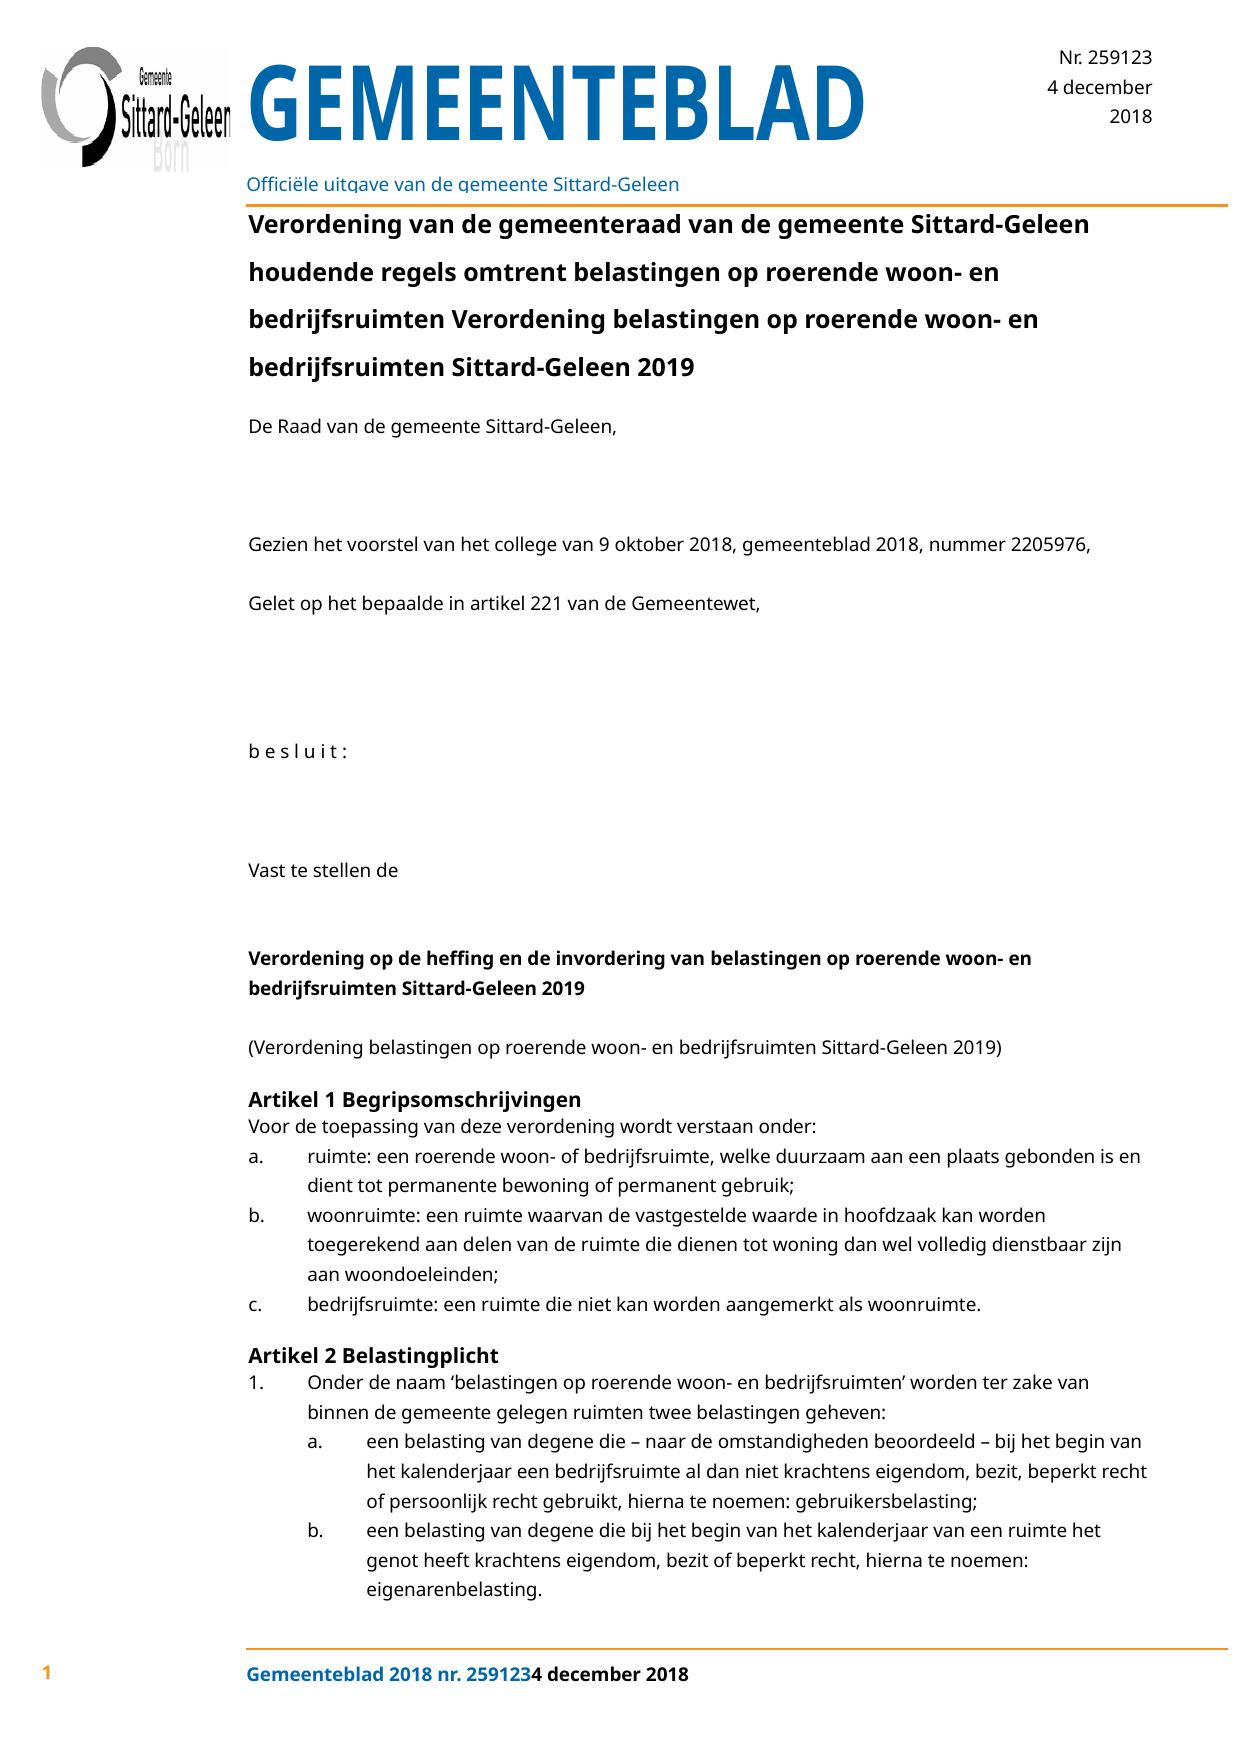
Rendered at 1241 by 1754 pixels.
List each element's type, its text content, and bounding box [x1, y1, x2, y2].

list ruimte: een roerende woon- of bedrijfsruimte, welke duurzaam aan een plaats gebonden is en dient tot permanente bewoning of permanent gebruik; [248, 1143, 1152, 1198]
list bedrijfsruimte: een ruimte die niet kan worden aangemerkt als woonruimte. [248, 1291, 1152, 1316]
text b e s l u i t : [248, 738, 1152, 764]
text Artikel 2 Belastingplicht [248, 1341, 1152, 1369]
text Verordening op de heffing en de invordering van belastingen op roerende woon- en bedrijfsruimten Sittard-Geleen 2019 [248, 946, 1152, 1001]
text Vast te stellen de [248, 857, 1152, 883]
text De Raad van de gemeente Sittard-Geleen, [248, 413, 1152, 439]
text Verordening van de gemeenteraad van de gemeente Sittard-Geleen houdende regels omtrent belastingen op roerende woon- en bedrijfsruimten Verordening belastingen op roerende woon- en bedrijfsruimten Sittard-Geleen 2019 [248, 207, 1152, 384]
picture [41, 47, 231, 172]
list een belasting van degene die – naar de omstandigheden beoordeeld – bij het begin van het kalenderjaar een bedrijfsruimte al dan niet krachtens eigendom, bezit, beperkt recht of persoonlijk recht gebruikt, hierna te noemen: gebruikersbelasting; [307, 1429, 1152, 1514]
list een belasting van degene die bij het begin van het kalenderjaar van een ruimte het genot heeft krachtens eigendom, bezit of beperkt recht, hierna te noemen: eigenarenbelasting. [307, 1517, 1152, 1602]
list Onder de naam ‘belastingen op roerende woon- en bedrijfsruimten’ worden ter zake van binnen de gemeente gelegen ruimten twee belastingen geheven: [248, 1369, 1152, 1425]
list woonruimte: een ruimte waarvan de vastgestelde waarde in hoofdzaak kan worden toegerekend aan delen van de ruimte die dienen tot woning dan wel volledig dienstbaar zijn aan woondoeleinden; [248, 1202, 1152, 1287]
text Gezien het voorstel van het college van 9 oktober 2018, gemeenteblad 2018, nummer 2205976, [248, 531, 1152, 557]
text Gelet op het bepaalde in artikel 221 van de Gemeentewet, [248, 591, 1152, 616]
text Artikel 1 Begripsomschrijvingen [248, 1085, 1152, 1113]
text (Verordening belastingen op roerende woon- en bedrijfsruimten Sittard-Geleen 2019) [248, 1034, 1152, 1060]
text Voor de toepassing van deze verordening wordt verstaan onder: [248, 1113, 1152, 1139]
